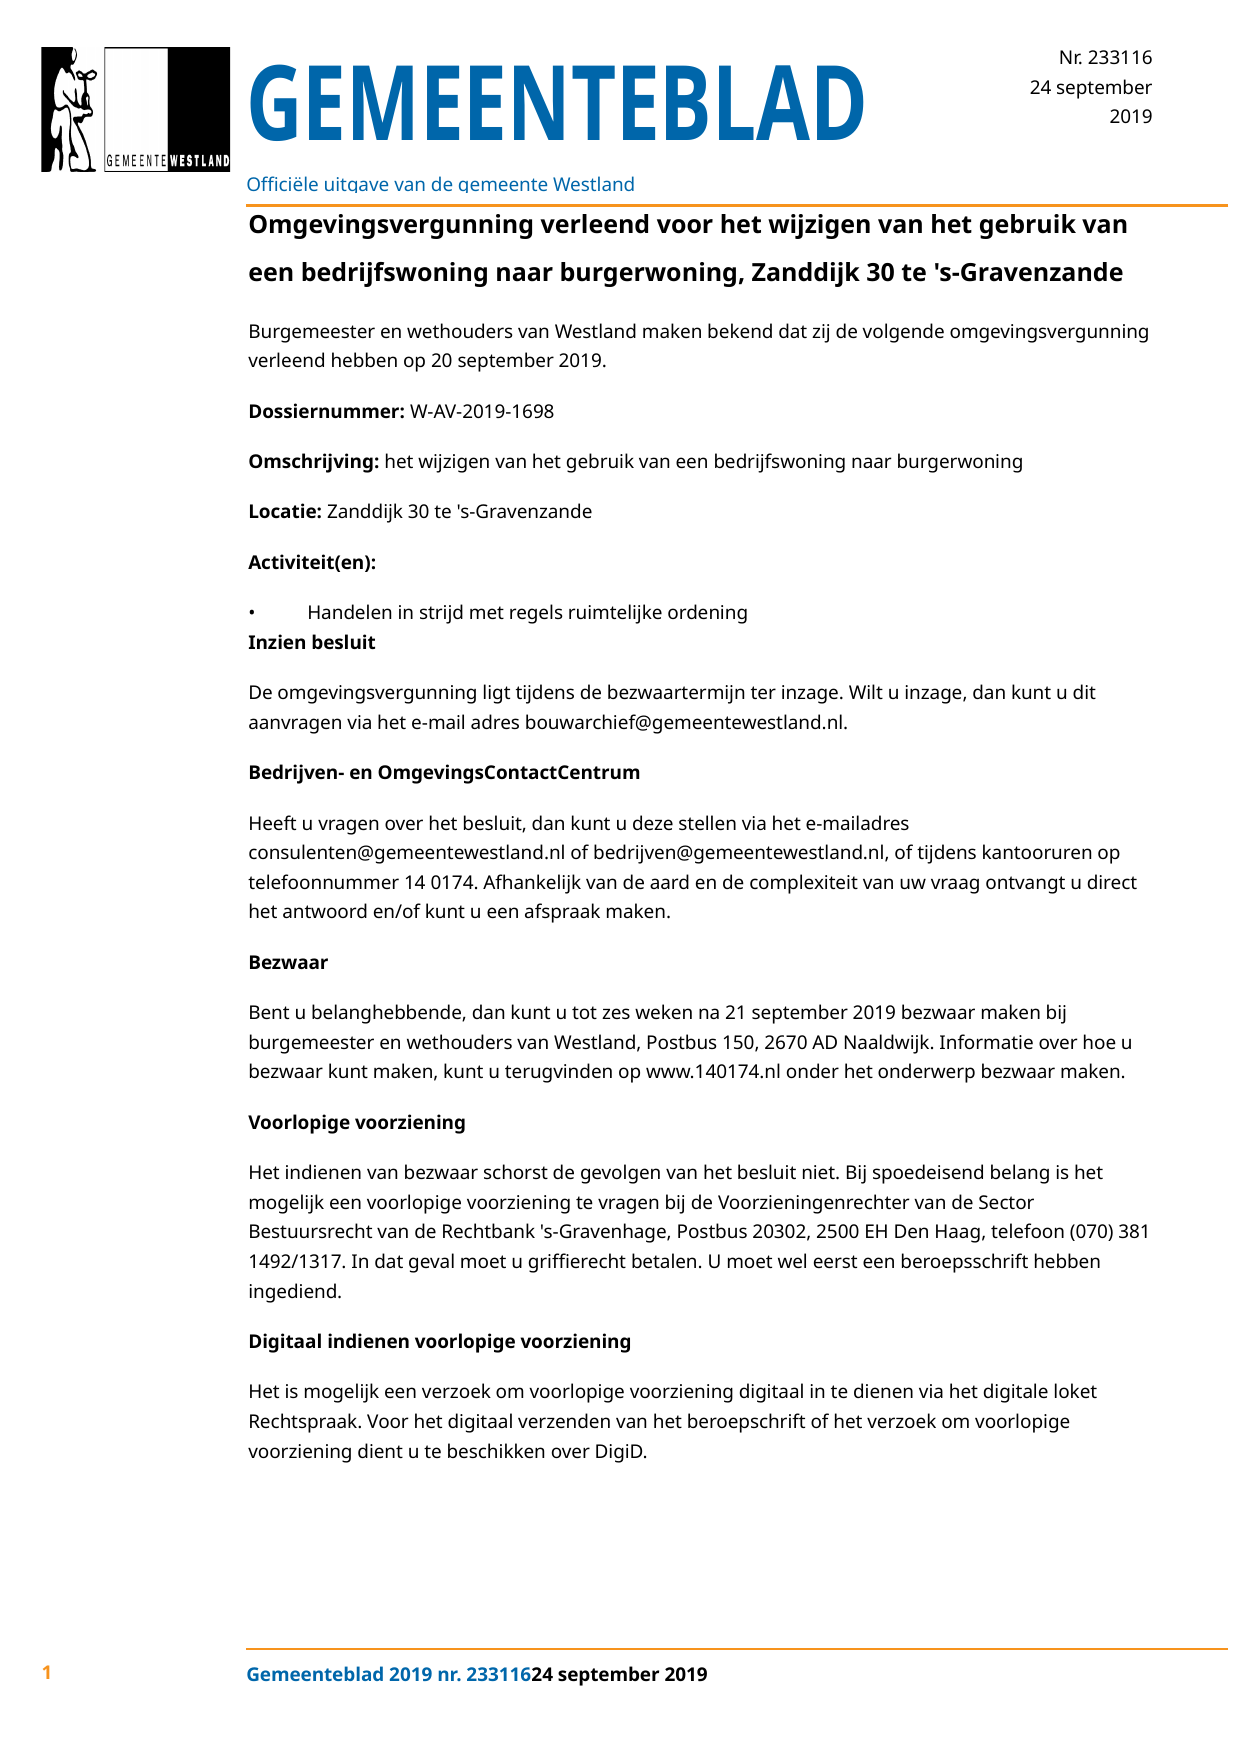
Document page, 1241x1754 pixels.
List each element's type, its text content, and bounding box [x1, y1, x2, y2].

text Dossiernummer: W-AV-2019-1698 [248, 398, 1152, 424]
text Bedrijven- en OmgevingsContactCentrum [248, 759, 1152, 785]
list Handelen in strijd met regels ruimtelijke ordening [248, 599, 1152, 625]
text Bent u belanghebbende, dan kunt u tot zes weken na 21 september 2019 bezwaar maken bij burgemeester en wethouders van Westland, Postbus 150, 2670 AD Naaldwijk. Informatie over hoe u bezwaar kunt maken, kunt u terugvinden op www.140174.nl onder het onderwerp bezwaar maken. [248, 999, 1152, 1084]
picture [41, 47, 231, 172]
text Locatie: Zanddijk 30 te 's-Gravenzande [248, 499, 1152, 524]
text Digitaal indienen voorlopige voorziening [248, 1328, 1152, 1354]
text Bezwaar [248, 949, 1152, 975]
text Inzien besluit [248, 629, 1152, 655]
text Omgevingsvergunning verleend voor het wijzigen van het gebruik van een bedrijfswoning naar burgerwoning, Zanddijk 30 te 's-Gravenzande [248, 207, 1152, 288]
text Heeft u vragen over het besluit, dan kunt u deze stellen via het e-mailadres consulenten@gemeentewestland.nl of bedrijven@gemeentewestland.nl, of tijdens kantooruren op telefoonnummer 14 0174. Afhankelijk van de aard en de complexiteit van uw vraag ontvangt u direct het antwoord en/of kunt u een afspraak maken. [248, 810, 1152, 924]
text De omgevingsvergunning ligt tijdens de bezwaartermijn ter inzage. Wilt u inzage, dan kunt u dit aanvragen via het e-mail adres bouwarchief@gemeentewestland.nl. [248, 679, 1152, 735]
text Voorlopige voorziening [248, 1109, 1152, 1135]
text Activiteit(en): [248, 549, 1152, 575]
text Het indienen van bezwaar schorst de gevolgen van het besluit niet. Bij spoedeisend belang is het mogelijk een voorlopige voorziening te vragen bij de Voorzieningenrechter van de Sector Bestuursrecht van de Rechtbank 's-Gravenhage, Postbus 20302, 2500 EH Den Haag, telefoon (070) 381 1492/1317. In dat geval moet u griffierecht betalen. U moet wel eerst een beroepsschrift hebben ingediend. [248, 1159, 1152, 1304]
text Burgemeester en wethouders van Westland maken bekend dat zij de volgende omgevingsvergunning verleend hebben op 20 september 2019. [248, 318, 1152, 373]
text Het is mogelijk een verzoek om voorlopige voorziening digitaal in te dienen via het digitale loket Rechtspraak. Voor het digitaal verzenden van het beroepschrift of het verzoek om voorlopige voorziening dient u te beschikken over DigiD. [248, 1379, 1152, 1464]
text Omschrijving: het wijzigen van het gebruik van een bedrijfswoning naar burgerwoning [248, 448, 1152, 474]
